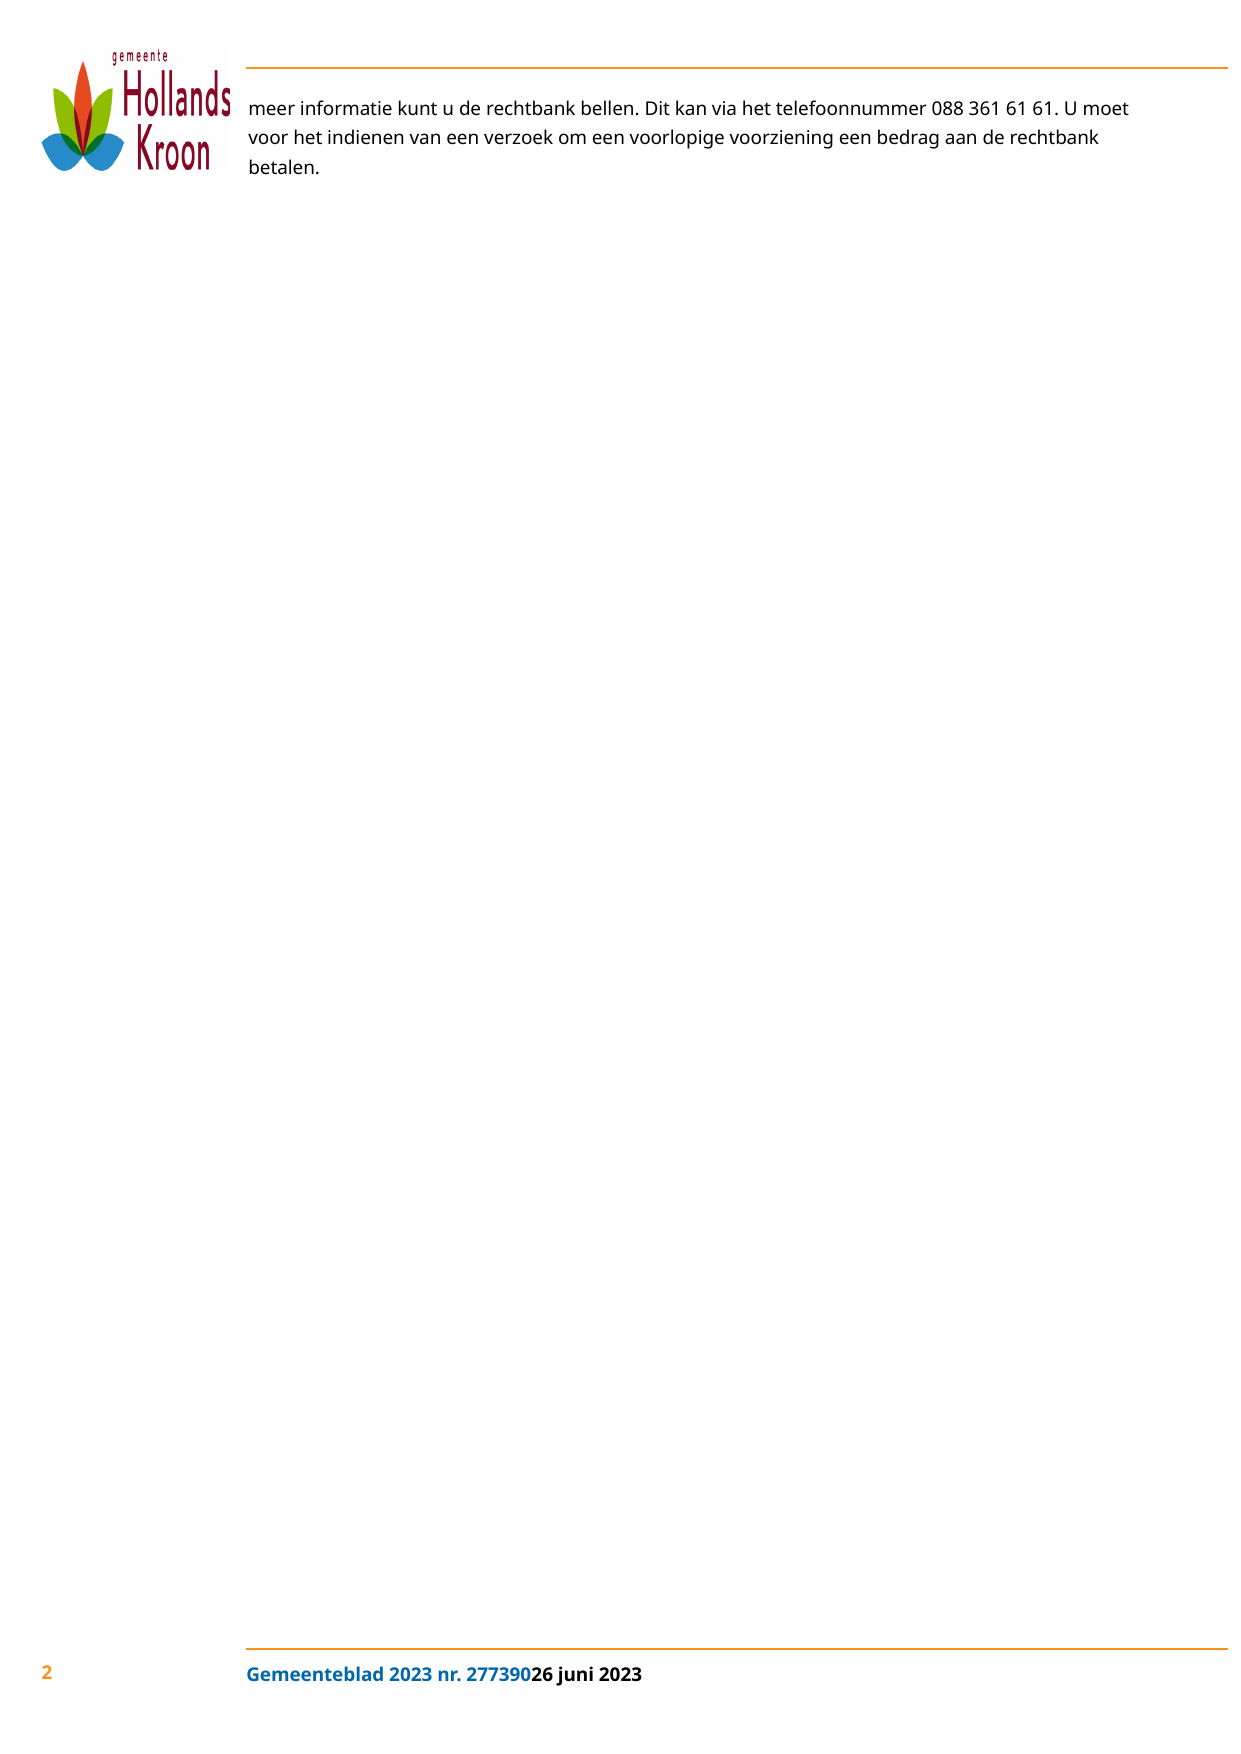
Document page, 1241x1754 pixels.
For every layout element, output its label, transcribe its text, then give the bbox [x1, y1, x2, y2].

picture [41, 47, 231, 172]
text meer informatie kunt u de rechtbank bellen. Dit kan via het telefoonnummer 088 361 61 61. U moet voor het indienen van een verzoek om een voorlopige voorziening een bedrag aan de rechtbank betalen. [248, 95, 1152, 180]
